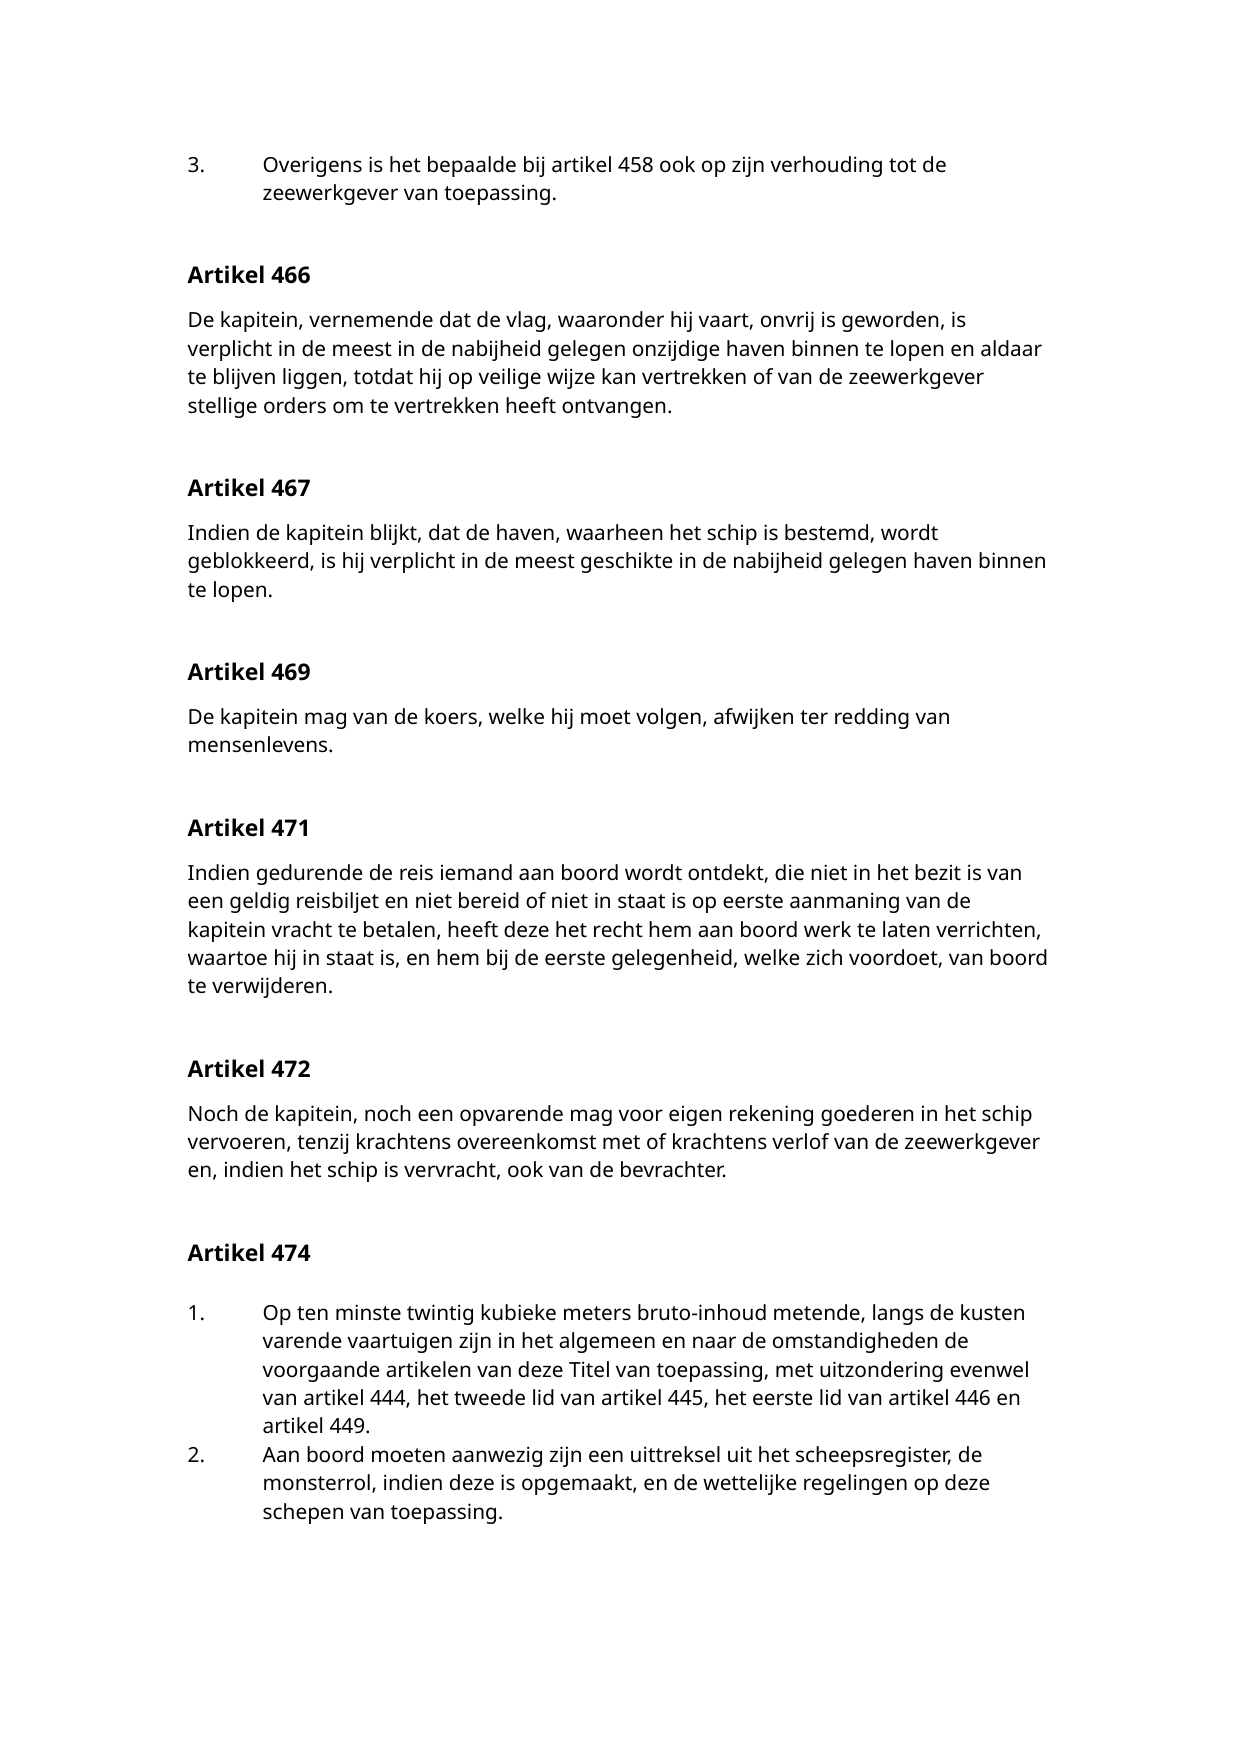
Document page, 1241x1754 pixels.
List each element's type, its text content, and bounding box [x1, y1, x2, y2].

text De kapitein mag van de koers, welke hij moet volgen, afwijken ter redding van mensenlevens. [187, 702, 1053, 759]
list Overigens is het bepaalde bij artikel 458 ook op zijn verhouding tot de zeewerkgever van toepassing. [187, 150, 1053, 207]
subtitle Artikel 467 [187, 472, 1053, 503]
list Aan boord moeten aanwezig zijn een uittreksel uit het scheepsregister, de monsterrol, indien deze is opgemaakt, en de wettelijke regelingen op deze schepen van toepassing. [187, 1440, 1053, 1525]
subtitle Artikel 471 [187, 812, 1053, 843]
text Indien de kapitein blijkt, dat de haven, waarheen het schip is bestemd, wordt geblokkeerd, is hij verplicht in de meest geschikte in de nabijheid gelegen haven binnen te lopen. [187, 518, 1053, 603]
list Op ten minste twintig kubieke meters bruto-inhoud metende, langs de kusten varende vaartuigen zijn in het algemeen en naar de omstandigheden de voorgaande artikelen van deze Titel van toepassing, met uitzondering evenwel van artikel 444, het tweede lid van artikel 445, het eerste lid van artikel 446 en artikel 449. [187, 1298, 1053, 1440]
subtitle Artikel 472 [187, 1052, 1053, 1084]
subtitle Artikel 474 [187, 1237, 1053, 1268]
text Indien gedurende de reis iemand aan boord wordt ontdekt, die niet in het bezit is van een geldig reisbiljet en niet bereid of niet in staat is op eerste aanmaning van de kapitein vracht te betalen, heeft deze het recht hem aan boord werk te laten verrichten, waartoe hij in staat is, en hem bij de eerste gelegenheid, welke zich voordoet, van boord te verwijderen. [187, 858, 1053, 1000]
subtitle Artikel 466 [187, 259, 1053, 291]
text De kapitein, vernemende dat de vlag, waaronder hij vaart, onvrij is geworden, is verplicht in de meest in de nabijheid gelegen onzijdige haven binnen te lopen en aldaar te blijven liggen, totdat hij op veilige wijze kan vertrekken of van de zeewerkgever stellige orders om te vertrekken heeft ontvangen. [187, 306, 1053, 419]
subtitle Artikel 469 [187, 656, 1053, 687]
text Noch de kapitein, noch een opvarende mag voor eigen rekening goederen in het schip vervoeren, tenzij krachtens overeenkomst met of krachtens verlof van de zeewerkgever en, indien het schip is vervracht, ook van de bevrachter. [187, 1099, 1053, 1184]
